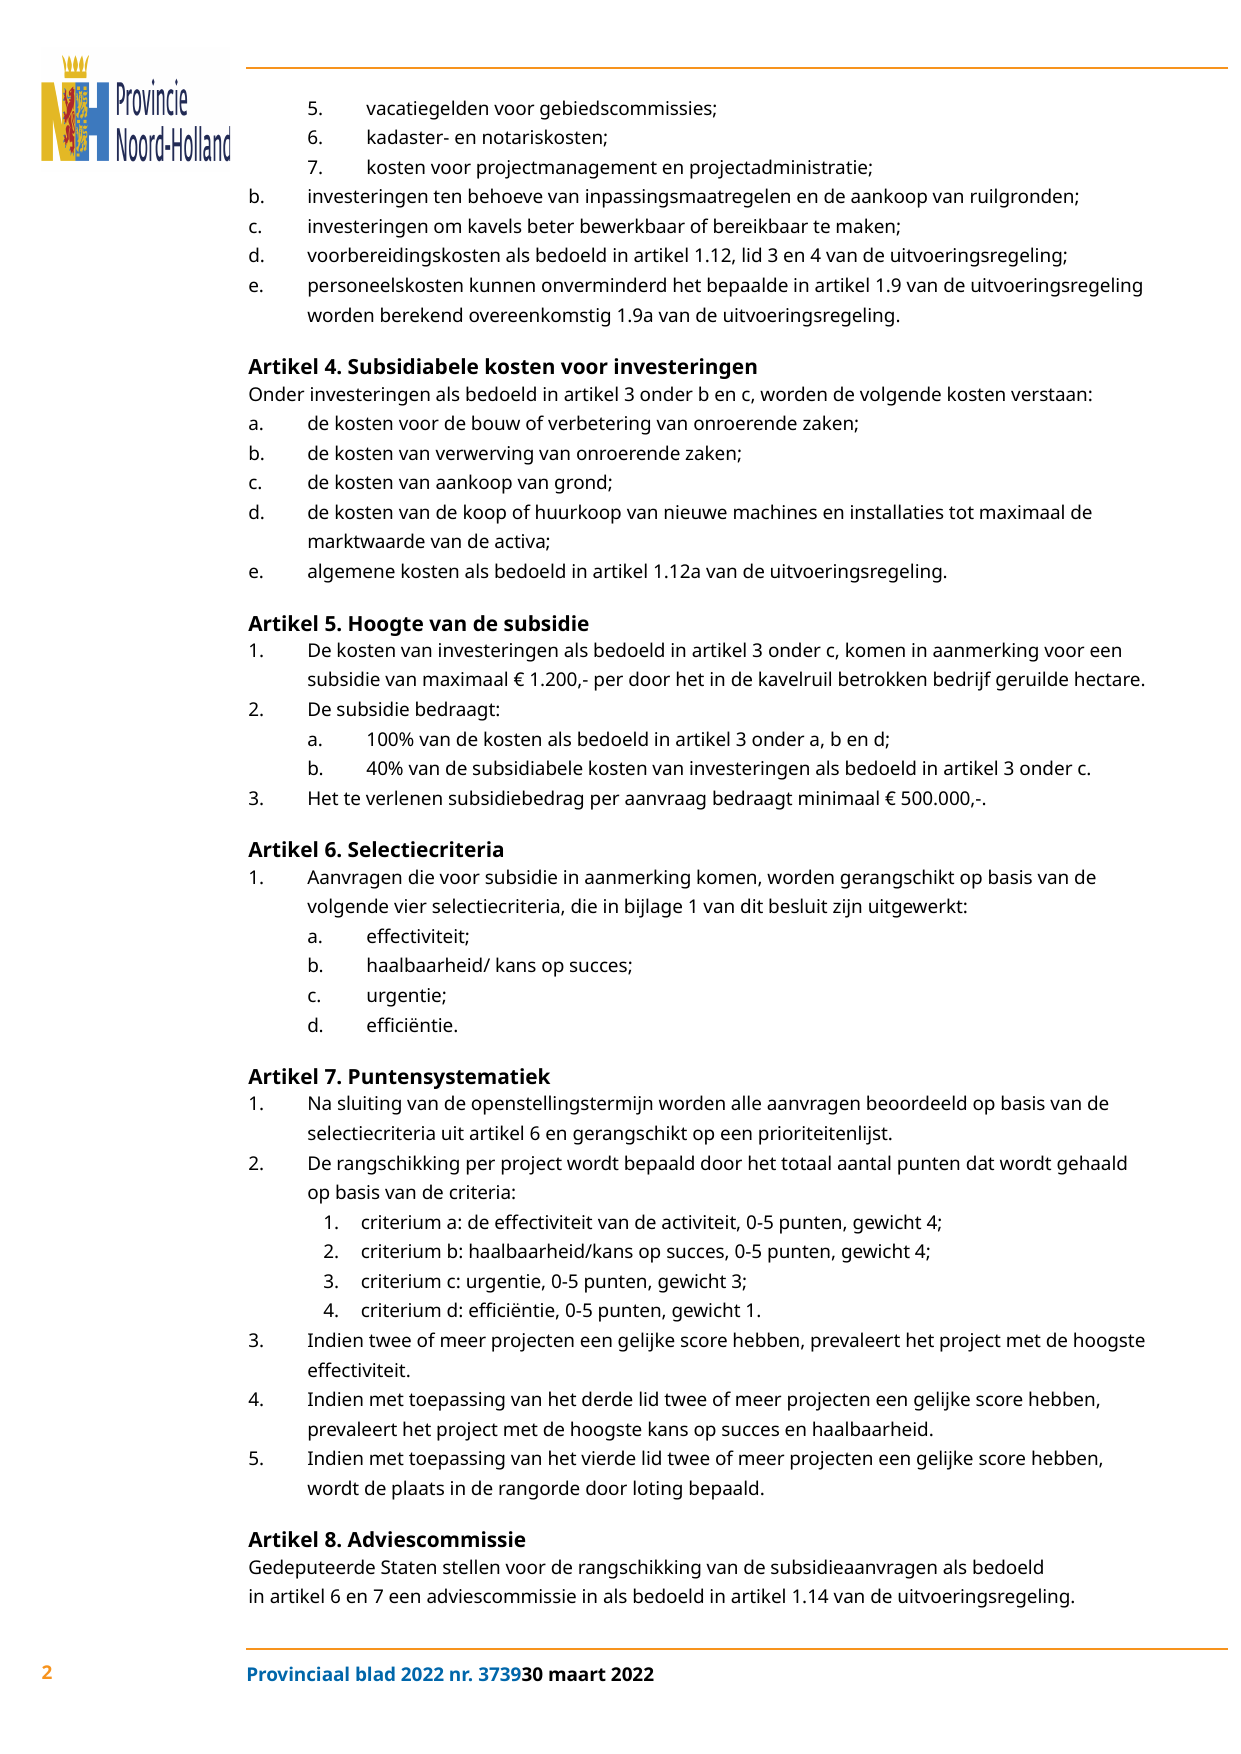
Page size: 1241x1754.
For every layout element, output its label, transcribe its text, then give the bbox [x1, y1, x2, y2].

list De subsidie bedraagt: [248, 696, 1152, 722]
list criterium b: haalbaarheid/kans op succes, 0-5 punten, gewicht 4; [323, 1238, 1152, 1264]
list effectiviteit; [307, 923, 1152, 949]
text in artikel 6 en 7 een adviescommissie in als bedoeld in artikel 1.14 van de uitvoeringsregeling. [248, 1584, 1152, 1609]
text Artikel 8. Adviescommissie [248, 1526, 1152, 1554]
text Artikel 7. Puntensystematiek [248, 1062, 1152, 1091]
list vacatiegelden voor gebiedscommissies; [307, 95, 1152, 121]
list 100% van de kosten als bedoeld in artikel 3 onder a, b en d; [307, 726, 1152, 752]
list investeringen ten behoeve van inpassingsmaatregelen en de aankoop van ruilgronden; [248, 183, 1152, 209]
text Artikel 4. Subsidiabele kosten voor investeringen [248, 352, 1152, 381]
list investeringen om kavels beter bewerkbaar of bereikbaar te maken; [248, 213, 1152, 239]
list criterium c: urgentie, 0-5 punten, gewicht 3; [323, 1268, 1152, 1294]
list voorbereidingskosten als bedoeld in artikel 1.12, lid 3 en 4 van de uitvoeringsregeling; [248, 243, 1152, 268]
list Aanvragen die voor subsidie in aanmerking komen, worden gerangschikt op basis van de volgende vier selectiecriteria, die in bijlage 1 van dit besluit zijn uitgewerkt: [248, 864, 1152, 919]
list Indien twee of meer projecten een gelijke score hebben, prevaleert het project met de hoogste effectiviteit. [248, 1327, 1152, 1383]
list efficiëntie. [307, 1012, 1152, 1037]
list kadaster- en notariskosten; [307, 124, 1152, 150]
list De rangschikking per project wordt bepaald door het totaal aantal punten dat wordt gehaald op basis van de criteria: [248, 1150, 1152, 1205]
list algemene kosten als bedoeld in artikel 1.12a van de uitvoeringsregeling. [248, 558, 1152, 584]
list haalbaarheid/ kans op succes; [307, 953, 1152, 978]
list de kosten van de koop of huurkoop van nieuwe machines en installaties tot maximaal de marktwaarde van de activa; [248, 499, 1152, 554]
list 40% van de subsidiabele kosten van investeringen als bedoeld in artikel 3 onder c. [307, 755, 1152, 781]
list criterium d: efficiëntie, 0-5 punten, gewicht 1. [323, 1298, 1152, 1323]
text Artikel 5. Hoogte van de subsidie [248, 609, 1152, 637]
list Na sluiting van de openstellingstermijn worden alle aanvragen beoordeeld op basis van de selectiecriteria uit artikel 6 en gerangschikt op een prioriteitenlijst. [248, 1091, 1152, 1146]
list de kosten van aankoop van grond; [248, 469, 1152, 495]
list urgentie; [307, 982, 1152, 1008]
list De kosten van investeringen als bedoeld in artikel 3 onder c, komen in aanmerking voor een subsidie van maximaal € 1.200,- per door het in de kavelruil betrokken bedrijf geruilde hectare. [248, 637, 1152, 692]
list personeelskosten kunnen onverminderd het bepaalde in artikel 1.9 van de uitvoeringsregeling worden berekend overeenkomstig 1.9a van de uitvoeringsregeling. [248, 272, 1152, 328]
list de kosten van verwerving van onroerende zaken; [248, 440, 1152, 466]
text Onder investeringen als bedoeld in artikel 3 onder b en c, worden de volgende kosten verstaan: [248, 381, 1152, 406]
text Gedeputeerde Staten stellen voor de rangschikking van de subsidieaanvragen als bedoeld [248, 1554, 1152, 1580]
list de kosten voor de bouw of verbetering van onroerende zaken; [248, 410, 1152, 436]
picture [41, 47, 231, 172]
list Het te verlenen subsidiebedrag per aanvraag bedraagt minimaal € 500.000,-. [248, 785, 1152, 811]
text Artikel 6. Selectiecriteria [248, 835, 1152, 864]
list kosten voor projectmanagement en projectadministratie; [307, 154, 1152, 180]
list Indien met toepassing van het derde lid twee of meer projecten een gelijke score hebben, prevaleert het project met de hoogste kans op succes en haalbaarheid. [248, 1386, 1152, 1442]
list criterium a: de effectiviteit van de activiteit, 0-5 punten, gewicht 4; [323, 1209, 1152, 1235]
list Indien met toepassing van het vierde lid twee of meer projecten een gelijke score hebben, wordt de plaats in de rangorde door loting bepaald. [248, 1446, 1152, 1501]
